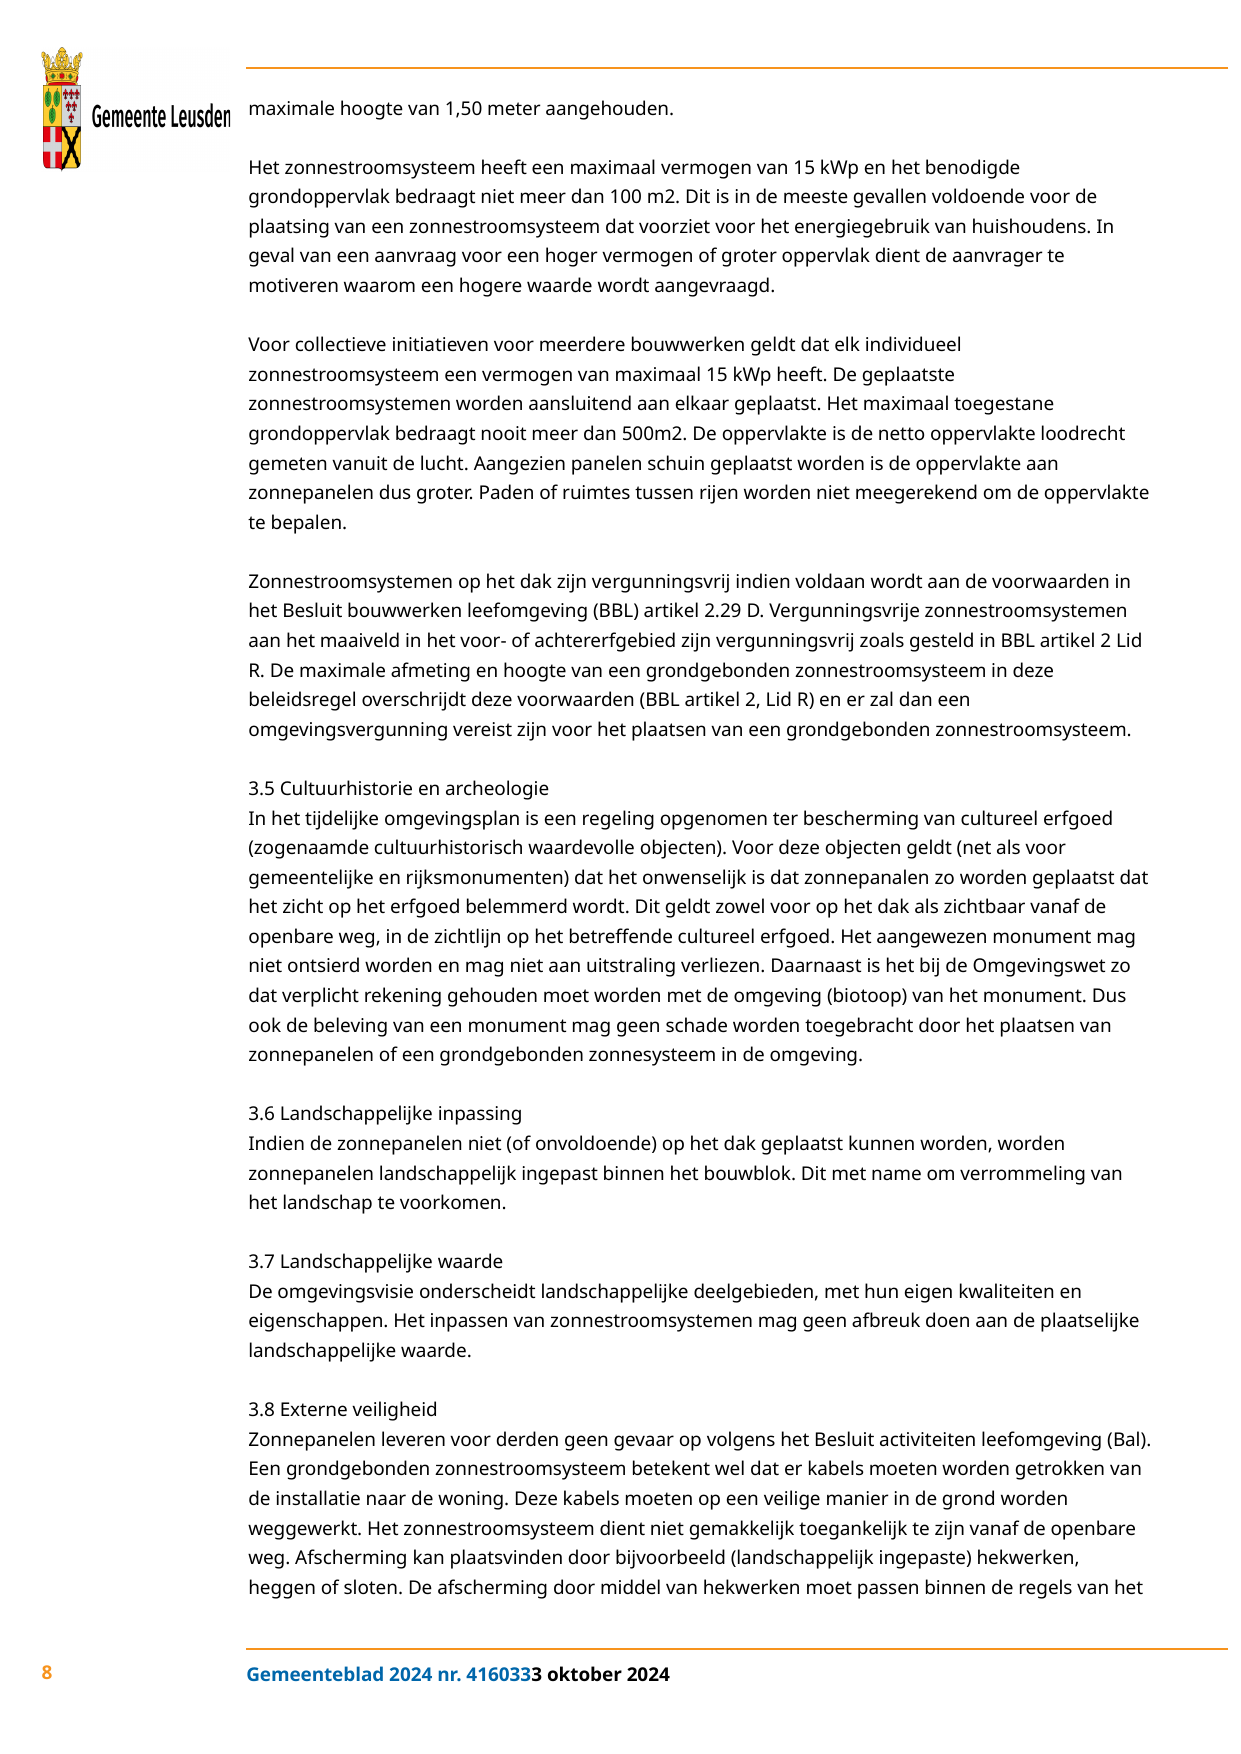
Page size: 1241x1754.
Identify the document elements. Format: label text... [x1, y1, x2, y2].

text De omgevingsvisie onderscheidt landschappelijke deelgebieden, met hun eigen kwaliteiten en eigenschappen. Het inpassen van zonnestroomsystemen mag geen afbreuk doen aan de plaatselijke landschappelijke waarde. [248, 1278, 1152, 1363]
text In het tijdelijke omgevingsplan is een regeling opgenomen ter bescherming van cultureel erfgoed (zogenaamde cultuurhistorisch waardevolle objecten). Voor deze objecten geldt (net als voor gemeentelijke en rijksmonumenten) dat het onwenselijk is dat zonnepanalen zo worden geplaatst dat het zicht op het erfgoed belemmerd wordt. Dit geldt zowel voor op het dak als zichtbaar vanaf de openbare weg, in de zichtlijn op het betreffende cultureel erfgoed. Het aangewezen monument mag niet ontsierd worden en mag niet aan uitstraling verliezen. Daarnaast is het bij de Omgevingswet zo dat verplicht rekening gehouden moet worden met de omgeving (biotoop) van het monument. Dus ook de beleving van een monument mag geen schade worden toegebracht door het plaatsen van zonnepanelen of een grondgebonden zonnesysteem in de omgeving. [248, 805, 1152, 1067]
text Voor collectieve initiatieven voor meerdere bouwwerken geldt dat elk individueel zonnestroomsysteem een vermogen van maximaal 15 kWp heeft. De geplaatste zonnestroomsystemen worden aansluitend aan elkaar geplaatst. Het maximaal toegestane grondoppervlak bedraagt nooit meer dan 500m2. De oppervlakte is de netto oppervlakte loodrecht gemeten vanuit de lucht. Aangezien panelen schuin geplaatst worden is de oppervlakte aan zonnepanelen dus groter. Paden of ruimtes tussen rijen worden niet meegerekend om de oppervlakte te bepalen. [248, 331, 1152, 535]
text 3.8 Externe veiligheid [248, 1396, 1152, 1422]
text 3.6 Landschappelijke inpassing [248, 1101, 1152, 1126]
text 3.5 Cultuurhistorie en archeologie [248, 775, 1152, 801]
text Zonnepanelen leveren voor derden geen gevaar op volgens het Besluit activiteiten leefomgeving (Bal). Een grondgebonden zonnestroomsysteem betekent wel dat er kabels moeten worden getrokken van de installatie naar de woning. Deze kabels moeten op een veilige manier in de grond worden weggewerkt. Het zonnestroomsysteem dient niet gemakkelijk toegankelijk te zijn vanaf de openbare weg. Afscherming kan plaatsvinden door bijvoorbeeld (landschappelijk ingepaste) hekwerken, heggen of sloten. De afscherming door middel van hekwerken moet passen binnen de regels van het [248, 1426, 1152, 1600]
text Zonnestroomsystemen op het dak zijn vergunningsvrij indien voldaan wordt aan de voorwaarden in het Besluit bouwwerken leefomgeving (BBL) artikel 2.29 D. Vergunningsvrije zonnestroomsystemen aan het maaiveld in het voor- of achtererfgebied zijn vergunningsvrij zoals gesteld in BBL artikel 2 Lid R. De maximale afmeting en hoogte van een grondgebonden zonnestroomsysteem in deze beleidsregel overschrijdt deze voorwaarden (BBL artikel 2, Lid R) en er zal dan een omgevingsvergunning vereist zijn voor het plaatsen van een grondgebonden zonnestroomsysteem. [248, 568, 1152, 742]
text 3.7 Landschappelijke waarde [248, 1248, 1152, 1274]
picture [41, 47, 231, 172]
text maximale hoogte van 1,50 meter aangehouden. [248, 95, 1152, 121]
text Het zonnestroomsysteem heeft een maximaal vermogen van 15 kWp en het benodigde grondoppervlak bedraagt niet meer dan 100 m2. Dit is in de meeste gevallen voldoende voor de plaatsing van een zonnestroomsysteem dat voorziet voor het energiegebruik van huishoudens. In geval van een aanvraag voor een hoger vermogen of groter oppervlak dient de aanvrager te motiveren waarom een hogere waarde wordt aangevraagd. [248, 154, 1152, 298]
text Indien de zonnepanelen niet (of onvoldoende) op het dak geplaatst kunnen worden, worden zonnepanelen landschappelijk ingepast binnen het bouwblok. Dit met name om verrommeling van het landschap te voorkomen. [248, 1130, 1152, 1215]
